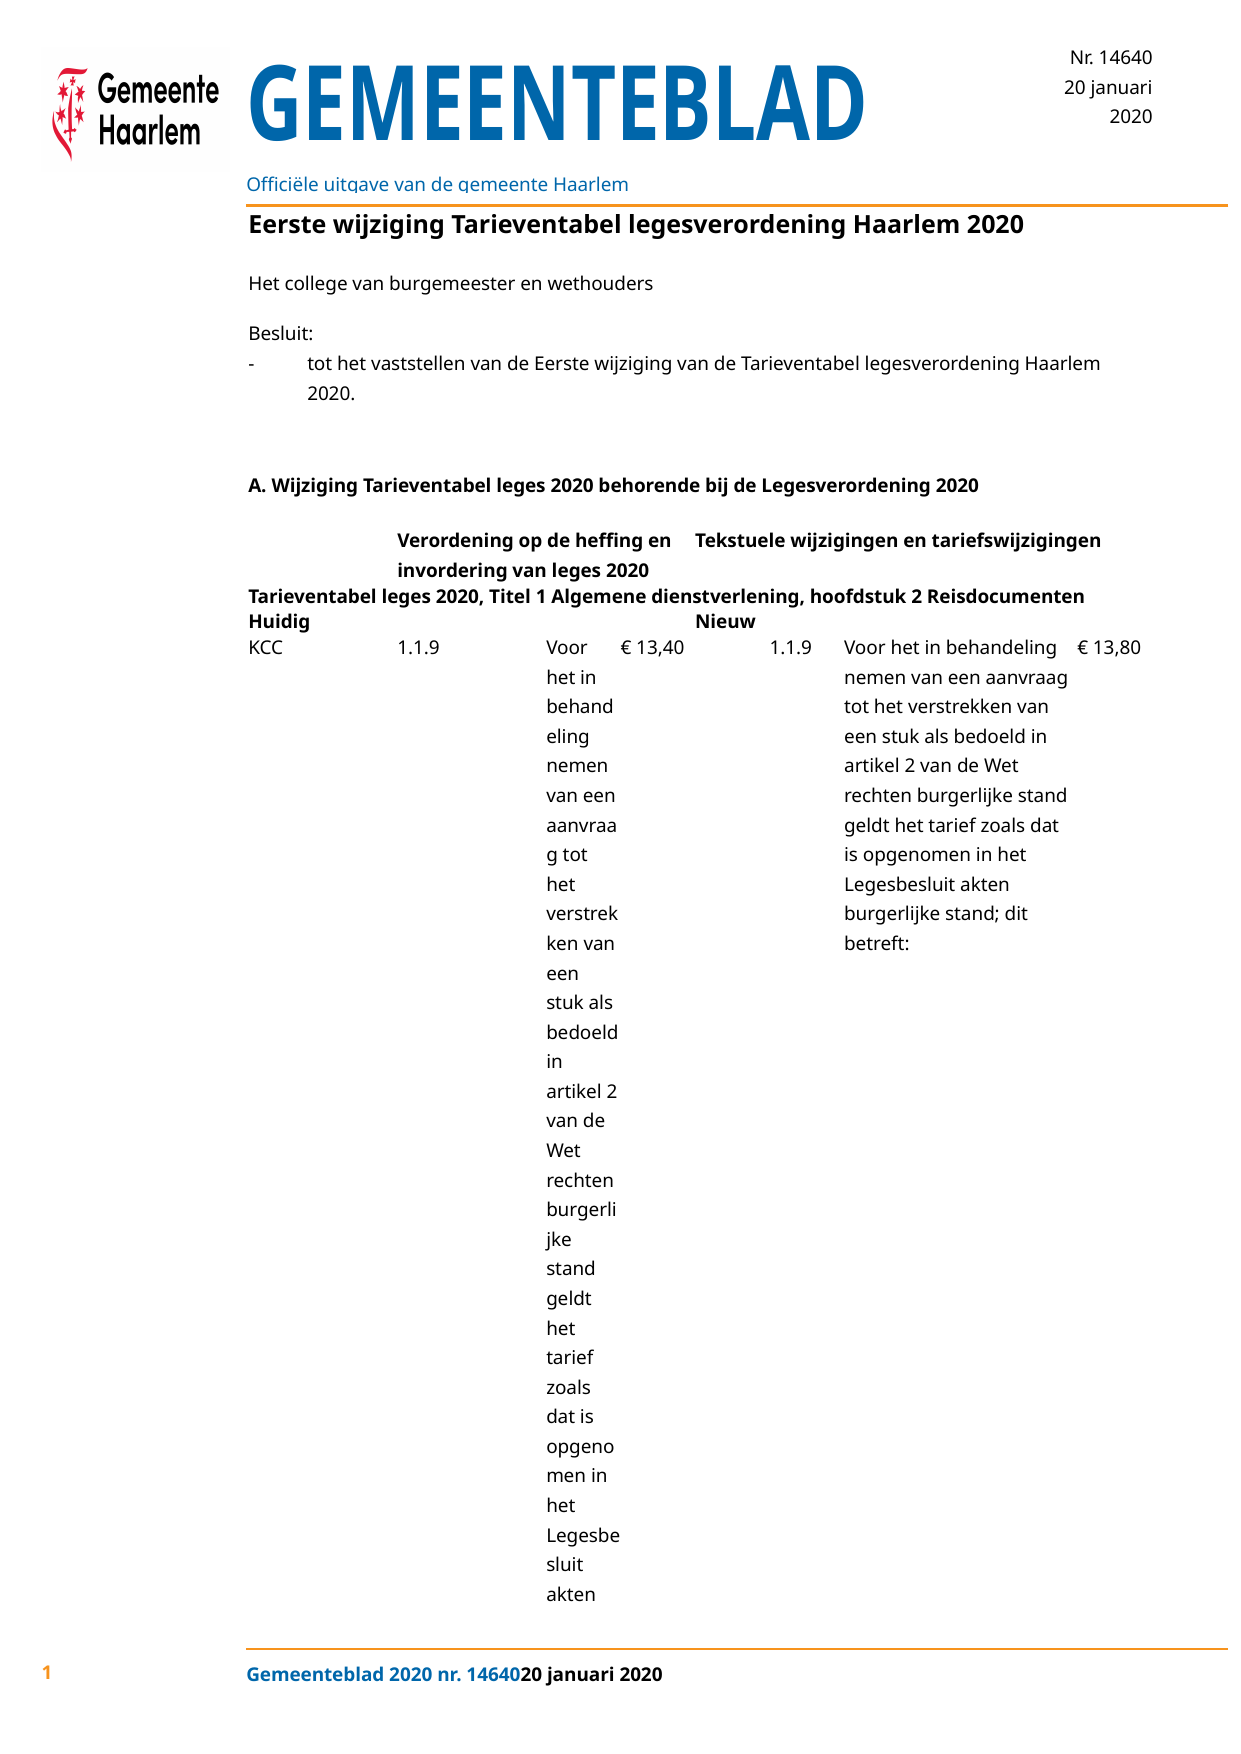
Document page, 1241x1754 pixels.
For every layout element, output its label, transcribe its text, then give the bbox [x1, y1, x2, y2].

table_cell [620, 609, 695, 634]
table_cell Tarieventabel leges 2020, Titel 1 Algemene dienstverlening, hoofdstuk 2 Reisdocumenten [248, 583, 1152, 609]
table_cell Huidig [248, 609, 620, 634]
text A. Wijziging Tarieventabel leges 2020 behorende bij de Legesverordening 2020 [248, 472, 1152, 498]
table_cell € 13,80 [1077, 634, 1152, 1607]
text Het college van burgemeester en wethouders [248, 270, 1152, 296]
table_cell [1077, 609, 1152, 634]
table_header Verordening op de heffing en invordering van leges 2020 [397, 528, 695, 583]
table_header [248, 528, 397, 583]
table_cell 1.1.9 [769, 634, 844, 1607]
table_cell 1.1.9 [397, 634, 546, 1607]
table_cell [695, 634, 769, 1607]
text Besluit: [248, 321, 1152, 346]
picture [41, 47, 231, 172]
list tot het vaststellen van de Eerste wijziging van de Tarieventabel legesverordening Haarlem 2020. [248, 350, 1152, 406]
table_cell € 13,40 [620, 634, 695, 1607]
table_header Tekstuele wijzigingen en tariefswijzigingen [695, 528, 1152, 583]
table_cell Voor het in behandeling nemen van een aanvraag tot het verstrekken van een stuk als bedoeld in artikel 2 van de Wet rechten burgerlijke stand geldt het tarief zoals dat is opgenomen in het Legesbesluit akten [546, 634, 620, 1607]
table_cell KCC [248, 634, 397, 1607]
text Eerste wijziging Tarieventabel legesverordening Haarlem 2020 [248, 207, 1152, 241]
table_cell Voor het in behandeling nemen van een aanvraag tot het verstrekken van een stuk als bedoeld in artikel 2 van de Wet rechten burgerlijke stand geldt het tarief zoals dat is opgenomen in het Legesbesluit akten burgerlijke stand; dit betreft: [844, 634, 1077, 1607]
table_cell Nieuw [695, 609, 1077, 634]
